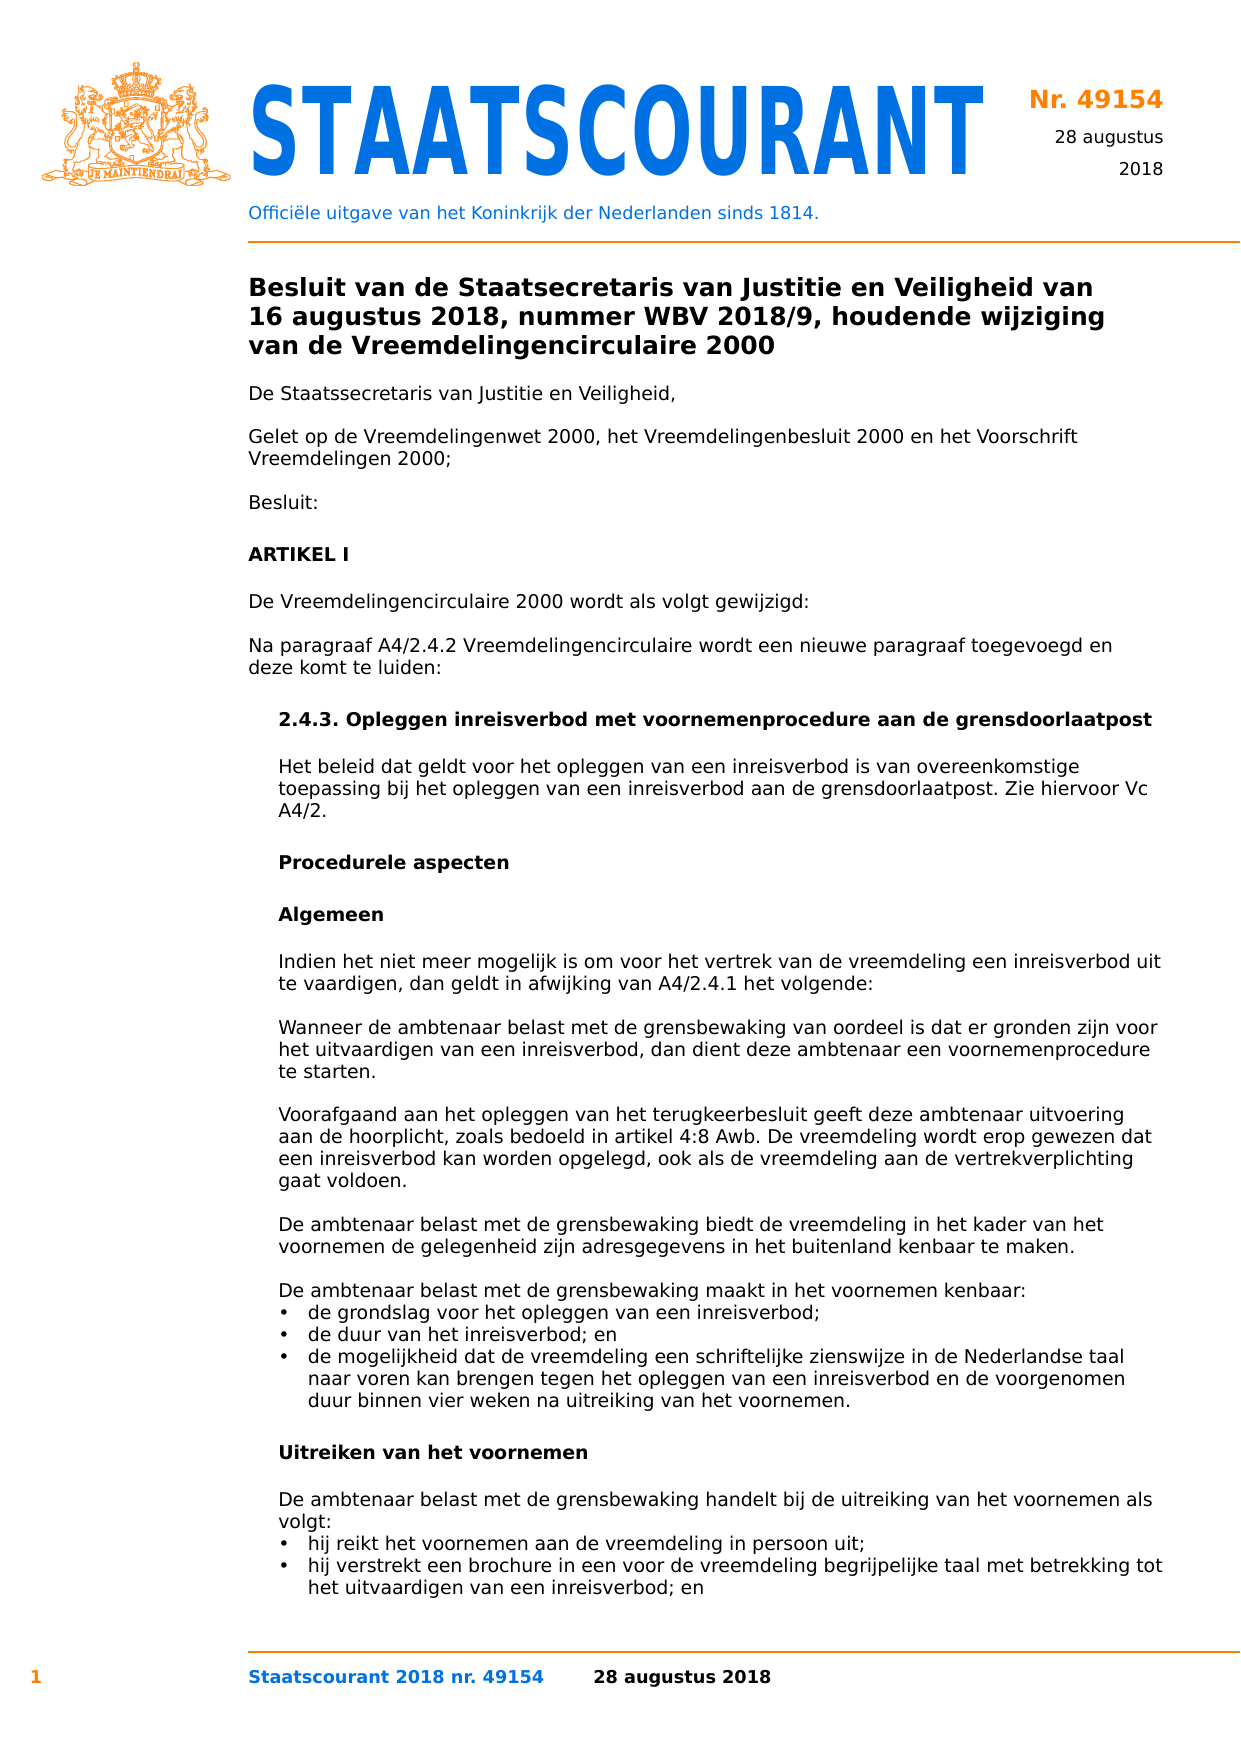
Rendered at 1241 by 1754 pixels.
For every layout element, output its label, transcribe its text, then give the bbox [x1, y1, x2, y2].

text Het beleid dat geldt voor het opleggen van een inreisverbod is van overeenkomstige toepassing bij het opleggen van een inreisverbod aan de grensdoorlaatpost. Zie hiervoor Vc A4/2. [278, 756, 1163, 822]
text • hij verstrekt een brochure in een voor de vreemdeling begrijpelijke taal met betrekking tot het uitvaardigen van een inreisverbod; en [278, 1555, 1163, 1599]
text Wanneer de ambtenaar belast met de grensbewaking van oordeel is dat er gronden zijn voor het uitvaardigen van een inreisverbod, dan dient deze ambtenaar een voornemenprocedure te starten. [278, 1017, 1163, 1082]
text Gelet op de Vreemdelingenwet 2000, het Vreemdelingenbesluit 2000 en het Voorschrift Vreemdelingen 2000; [248, 426, 1163, 470]
table_header Nr. 49154 [998, 62, 1240, 121]
text De ambtenaar belast met de grensbewaking handelt bij de uitreiking van het voornemen als volgt: [278, 1489, 1163, 1533]
text • de duur van het inreisverbod; en [278, 1324, 1163, 1346]
table_header STAATSCOURANT [248, 62, 998, 203]
text Na paragraaf A4/2.4.2 Vreemdelingencirculaire wordt een nieuwe paragraaf toegevoegd en deze komt te luiden: [248, 635, 1163, 679]
table_cell 2018 [998, 153, 1240, 203]
subtitle ARTIKEL I [248, 544, 1163, 566]
text De Staatssecretaris van Justitie en Veiligheid, [248, 382, 1163, 404]
text De ambtenaar belast met de grensbewaking biedt de vreemdeling in het kader van het voornemen de gelegenheid zijn adresgegevens in het buitenland kenbaar te maken. [278, 1214, 1163, 1258]
text De ambtenaar belast met de grensbewaking maakt in het voornemen kenbaar: [278, 1280, 1163, 1302]
table_cell Officiële uitgave van het Koninkrijk der Nederlanden sinds 1814. [248, 203, 1240, 241]
text • de mogelijkheid dat de vreemdeling een schriftelijke zienswijze in de Nederlandse taal naar voren kan brengen tegen het opleggen van een inreisverbod en de voorgenomen duur binnen vier weken na uitreiking van het voornemen. [278, 1346, 1163, 1412]
subtitle Procedurele aspecten [278, 852, 1163, 874]
text Voorafgaand aan het opleggen van het terugkeerbesluit geeft deze ambtenaar uitvoering aan de hoorplicht, zoals bedoeld in artikel 4:8 Awb. De vreemdeling wordt erop gewezen dat een inreisverbod kan worden opgelegd, ook als de vreemdeling aan de vertrekverplichting gaat voldoen. [278, 1104, 1163, 1192]
text • de grondslag voor het opleggen van een inreisverbod; [278, 1302, 1163, 1324]
text • hij reikt het voornemen aan de vreemdeling in persoon uit; [278, 1533, 1163, 1555]
subtitle Besluit van de Staatsecretaris van Justitie en Veiligheid van 16 augustus 2018, nummer WBV 2018/9, houdende wijziging van de Vreemdelingencirculaire 2000 [248, 273, 1163, 361]
text Besluit: [248, 492, 1163, 514]
subtitle 2.4.3. Opleggen inreisverbod met voornemenprocedure aan de grensdoorlaatpost [278, 709, 1163, 731]
text Indien het niet meer mogelijk is om voor het vertrek van de vreemdeling een inreisverbod uit te vaardigen, dan geldt in afwijking van A4/2.4.1 het volgende: [278, 951, 1163, 995]
subtitle Uitreiken van het voornemen [278, 1442, 1163, 1464]
text De Vreemdelingencirculaire 2000 wordt als volgt gewijzigd: [248, 591, 1163, 613]
picture [41, 62, 231, 186]
table_cell 28 augustus [998, 121, 1240, 153]
table_header [25, 62, 248, 241]
subtitle Algemeen [278, 904, 1163, 926]
